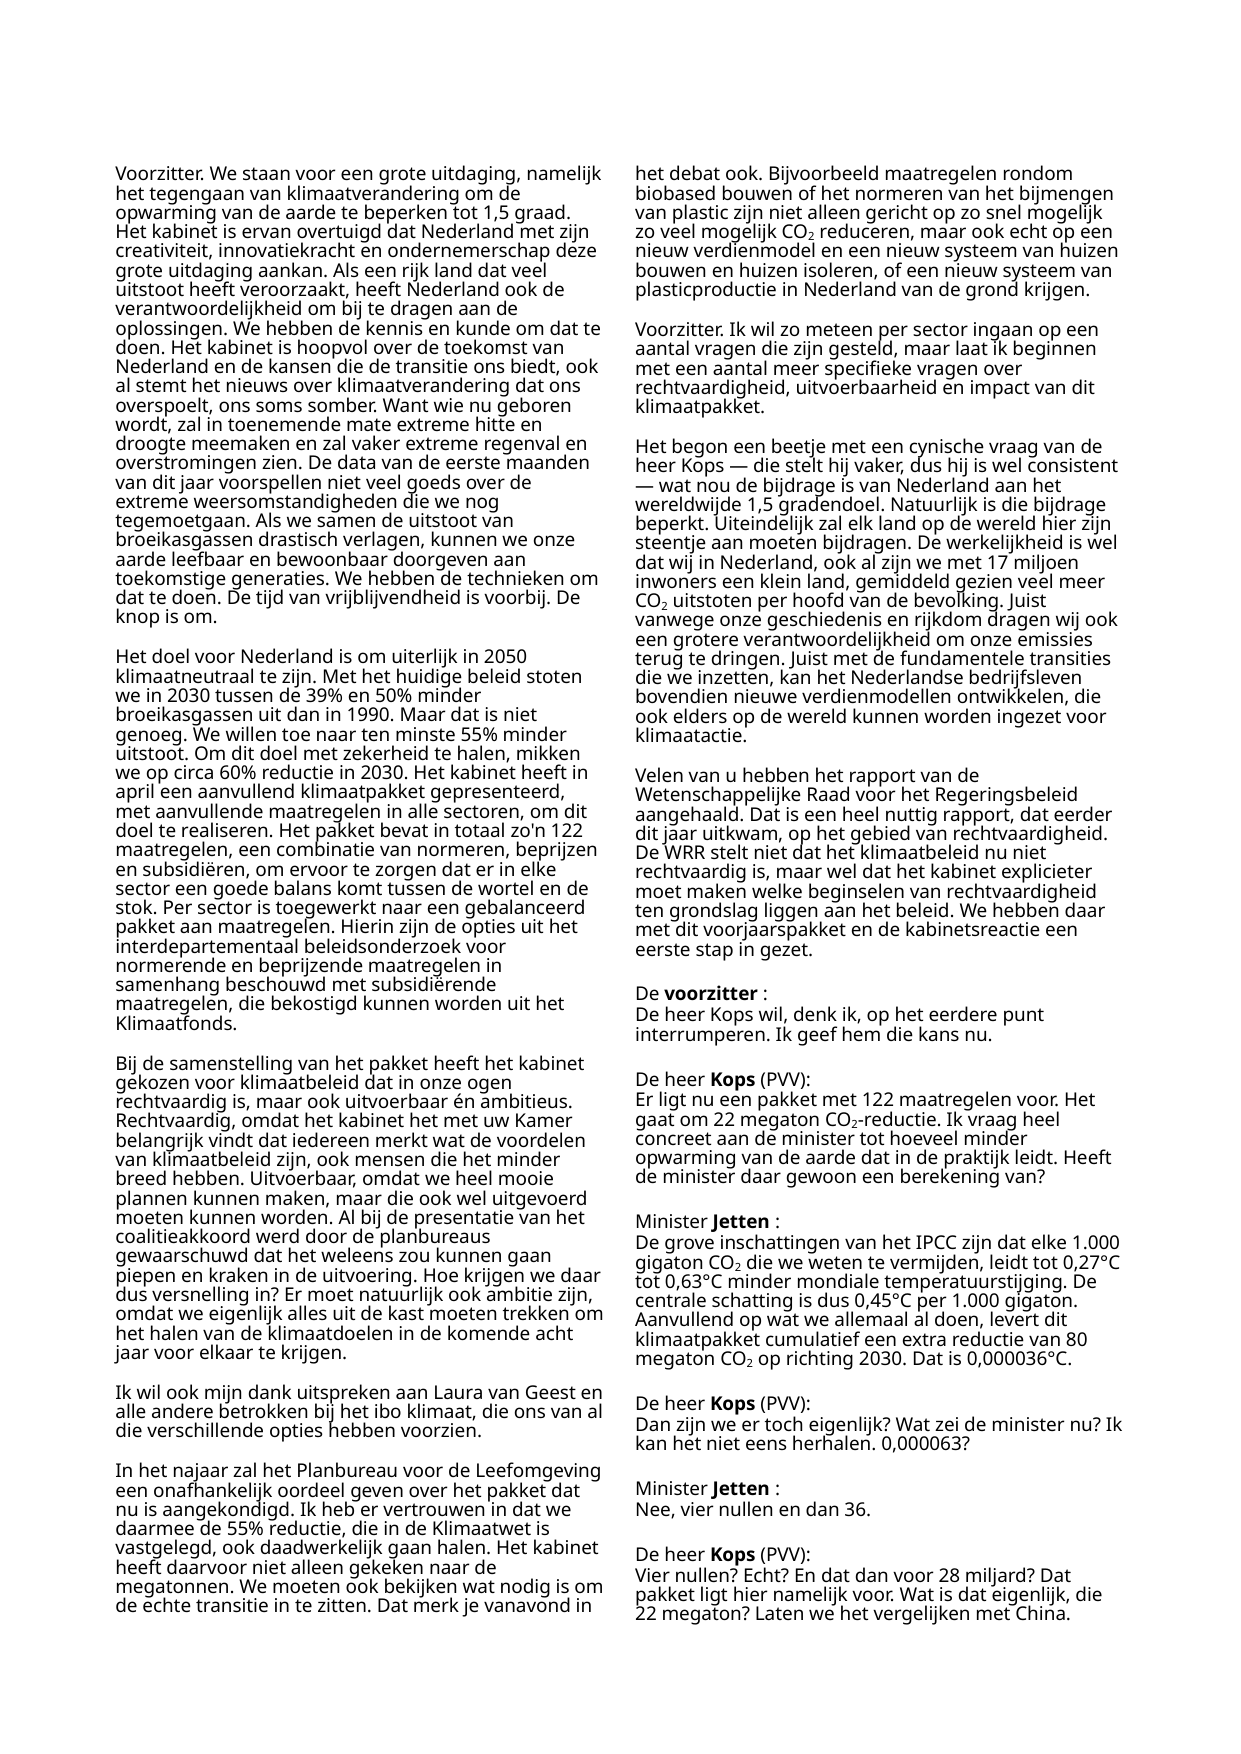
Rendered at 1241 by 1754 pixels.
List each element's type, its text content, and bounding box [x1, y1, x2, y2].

text Het doel voor Nederland is om uiterlijk in 2050 klimaatneutraal te zijn. Met het huidige beleid stoten we in 2030 tussen de 39% en 50% minder broeikasgassen uit dan in 1990. Maar dat is niet genoeg. We willen toe naar ten minste 55% minder uitstoot. Om dit doel met zekerheid te halen, mikken we op circa 60% reductie in 2030. Het kabinet heeft in april een aanvullend klimaatpakket gepresenteerd, met aanvullende maatregelen in alle sectoren, om dit doel te realiseren. Het pakket bevat in totaal zo'n 122 maatregelen, een combinatie van normeren, beprijzen en subsidiëren, om ervoor te zorgen dat er in elke sector een goede balans komt tussen de wortel en de stok. Per sector is toegewerkt naar een gebalanceerd pakket aan maatregelen. Hierin zijn de opties uit het interdepartementaal beleidsonderzoek voor normerende en beprijzende maatregelen in samenhang beschouwd met subsidiërende maatregelen, die bekostigd kunnen worden uit het Klimaatfonds. [115, 648, 605, 1034]
text Dan zijn we er toch eigenlijk? Wat zei de minister nu? Ik kan het niet eens herhalen. 0,000063? [635, 1416, 1125, 1454]
text De grove inschattingen van het IPCC zijn dat elke 1.000 gigaton CO2 die we weten te vermijden, leidt tot 0,27°C tot 0,63°C minder mondiale temperatuurstijging. De centrale schatting is dus 0,45°C per 1.000 gigaton. Aanvullend op wat we allemaal al doen, levert dit klimaatpakket cumulatief een extra reductie van 80 megaton CO2 op richting 2030. Dat is 0,000036°C. [635, 1234, 1125, 1369]
text Minister Jetten : [635, 1209, 1125, 1234]
text Er ligt nu een pakket met 122 maatregelen voor. Het gaat om 22 megaton CO2-reductie. Ik vraag heel concreet aan de minister tot hoeveel minder opwarming van de aarde dat in de praktijk leidt. Heeft de minister daar gewoon een berekening van? [635, 1091, 1125, 1188]
text Voorzitter. We staan voor een grote uitdaging, namelijk het tegengaan van klimaatverandering om de opwarming van de aarde te beperken tot 1,5 graad. Het kabinet is ervan overtuigd dat Nederland met zijn creativiteit, innovatiekracht en ondernemerschap deze grote uitdaging aankan. Als een rijk land dat veel uitstoot heeft veroorzaakt, heeft Nederland ook de verantwoordelijkheid om bij te dragen aan de oplossingen. We hebben de kennis en kunde om dat te doen. Het kabinet is hoopvol over de toekomst van Nederland en de kansen die de transitie ons biedt, ook al stemt het nieuws over klimaatverandering dat ons overspoelt, ons soms somber. Want wie nu geboren wordt, zal in toenemende mate extreme hitte en droogte meemaken en zal vaker extreme regenval en overstromingen zien. De data van de eerste maanden van dit jaar voorspellen niet veel goeds over de extreme weersomstandigheden die we nog tegemoetgaan. Als we samen de uitstoot van broeikasgassen drastisch verlagen, kunnen we onze aarde leefbaar en bewoonbaar doorgeven aan toekomstige generaties. We hebben de technieken om dat te doen. De tijd van vrijblijvendheid is voorbij. De knop is om. [115, 165, 605, 628]
text Het begon een beetje met een cynische vraag van de heer Kops — die stelt hij vaker, dus hij is wel consistent — wat nou de bijdrage is van Nederland aan het wereldwijde 1,5 gradendoel. Natuurlijk is die bijdrage beperkt. Uiteindelijk zal elk land op de wereld hier zijn steentje aan moeten bijdragen. De werkelijkheid is wel dat wij in Nederland, ook al zijn we met 17 miljoen inwoners een klein land, gemiddeld gezien veel meer CO2 uitstoten per hoofd van de bevolking. Juist vanwege onze geschiedenis en rijkdom dragen wij ook een grotere verantwoordelijkheid om onze emissies terug te dringen. Juist met de fundamentele transities die we inzetten, kan het Nederlandse bedrijfsleven bovendien nieuwe verdienmodellen ontwikkelen, die ook elders op de wereld kunnen worden ingezet voor klimaatactie. [635, 438, 1125, 746]
text De heer Kops (PVV): [635, 1541, 1125, 1567]
text Nee, vier nullen en dan 36. [635, 1501, 1125, 1520]
text De heer Kops (PVV): [635, 1066, 1125, 1091]
text Ik wil ook mijn dank uitspreken aan Laura van Geest en alle andere betrokken bij het ibo klimaat, die ons van al die verschillende opties hebben voorzien. [115, 1384, 605, 1442]
text Vier nullen? Echt? En dat dan voor 28 miljard? Dat pakket ligt hier namelijk voor. Wat is dat eigenlijk, die 22 megaton? Laten we het vergelijken met China. [635, 1567, 1125, 1624]
text Voorzitter. Ik wil zo meteen per sector ingaan op een aantal vragen die zijn gesteld, maar laat ik beginnen met een aantal meer specifieke vragen over rechtvaardigheid, uitvoerbaarheid en impact van dit klimaatpakket. [635, 321, 1125, 417]
text De voorzitter : [635, 981, 1125, 1006]
text De heer Kops wil, denk ik, op het eerdere punt interrumperen. Ik geef hem die kans nu. [635, 1006, 1125, 1045]
text Velen van u hebben het rapport van de Wetenschappelijke Raad voor het Regeringsbeleid aangehaald. Dat is een heel nuttig rapport, dat eerder dit jaar uitkwam, op het gebied van rechtvaardigheid. De WRR stelt niet dat het klimaatbeleid nu niet rechtvaardig is, maar wel dat het kabinet explicieter moet maken welke beginselen van rechtvaardigheid ten grondslag liggen aan het beleid. We hebben daar met dit voorjaarspakket en de kabinetsreactie een eerste stap in gezet. [635, 767, 1125, 960]
text De heer Kops (PVV): [635, 1390, 1125, 1416]
text Minister Jetten : [635, 1475, 1125, 1501]
text het debat ook. Bijvoorbeeld maatregelen rondom biobased bouwen of het normeren van het bijmengen van plastic zijn niet alleen gericht op zo snel mogelijk zo veel mogelijk CO2 reduceren, maar ook echt op een nieuw verdienmodel en een nieuw systeem van huizen bouwen en huizen isoleren, of een nieuw systeem van plasticproductie in Nederland van de grond krijgen. [635, 165, 1125, 300]
text In het najaar zal het Planbureau voor de Leefomgeving een onafhankelijk oordeel geven over het pakket dat nu is aangekondigd. Ik heb er vertrouwen in dat we daarmee de 55% reductie, die in de Klimaatwet is vastgelegd, ook daadwerkelijk gaan halen. Het kabinet heeft daarvoor niet alleen gekeken naar de megatonnen. We moeten ook bekijken wat nodig is om de echte transitie in te zitten. Dat merk je vanavond in [115, 1462, 605, 1616]
text Bij de samenstelling van het pakket heeft het kabinet gekozen voor klimaatbeleid dat in onze ogen rechtvaardig is, maar ook uitvoerbaar én ambitieus. Rechtvaardig, omdat het kabinet het met uw Kamer belangrijk vindt dat iedereen merkt wat de voordelen van klimaatbeleid zijn, ook mensen die het minder breed hebben. Uitvoerbaar, omdat we heel mooie plannen kunnen maken, maar die ook wel uitgevoerd moeten kunnen worden. Al bij de presentatie van het coalitieakkoord werd door de planbureaus gewaarschuwd dat het weleens zou kunnen gaan piepen en kraken in de uitvoering. Hoe krijgen we daar dus versnelling in? Er moet natuurlijk ook ambitie zijn, omdat we eigenlijk alles uit de kast moeten trekken om het halen van de klimaatdoelen in de komende acht jaar voor elkaar te krijgen. [115, 1055, 605, 1363]
